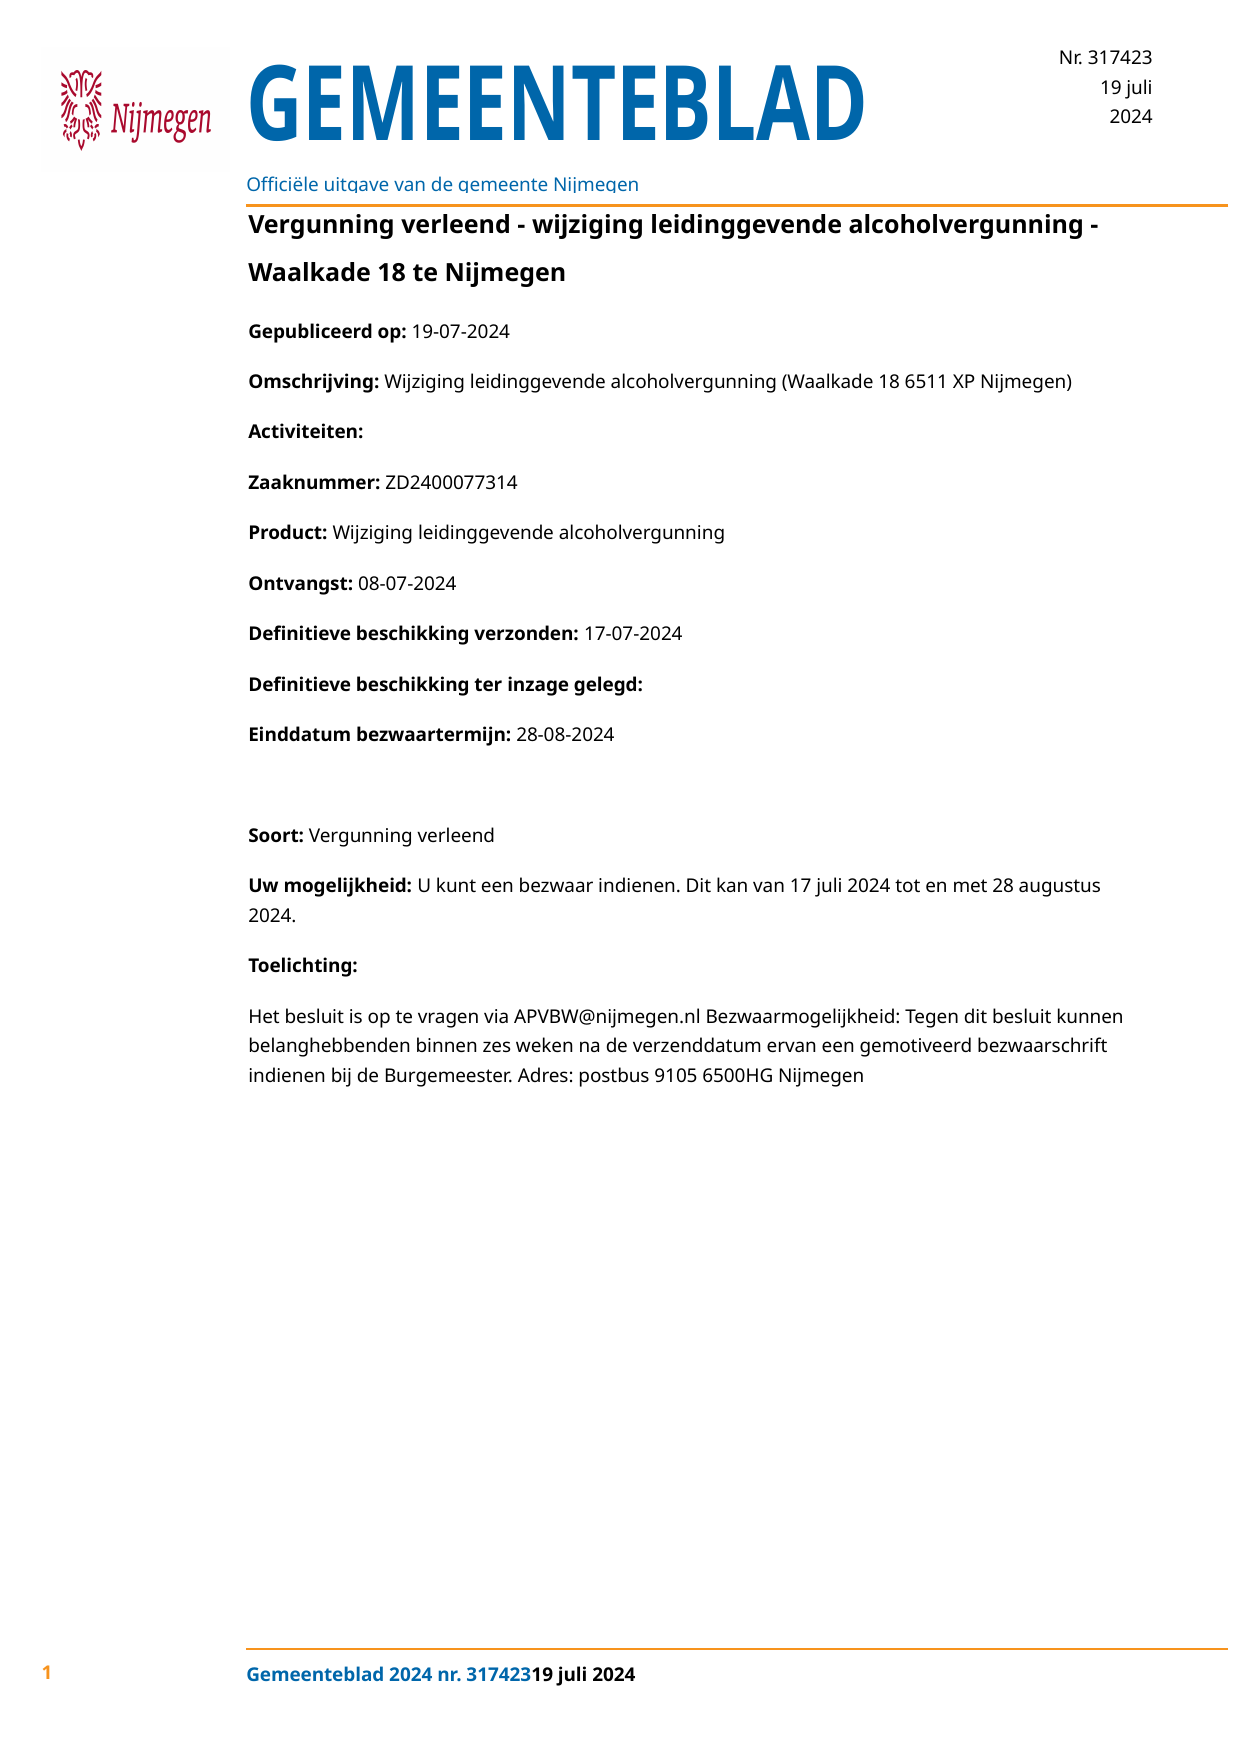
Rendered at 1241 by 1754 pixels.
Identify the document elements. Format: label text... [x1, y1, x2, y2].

text Soort: Vergunning verleend [248, 822, 1152, 848]
text Toelichting: [248, 952, 1152, 978]
text Gepubliceerd op: 19-07-2024 [248, 318, 1152, 344]
text Definitieve beschikking verzonden: 17-07-2024 [248, 620, 1152, 646]
text Vergunning verleend - wijziging leidinggevende alcoholvergunning - Waalkade 18 te Nijmegen [248, 207, 1152, 288]
text Zaaknummer: ZD2400077314 [248, 469, 1152, 495]
text Activiteiten: [248, 419, 1152, 444]
text Ontvangst: 08-07-2024 [248, 570, 1152, 596]
text Definitieve beschikking ter inzage gelegd: [248, 671, 1152, 697]
picture [41, 47, 231, 172]
text Einddatum bezwaartermijn: 28-08-2024 [248, 721, 1152, 747]
text Omschrijving: Wijziging leidinggevende alcoholvergunning (Waalkade 18 6511 XP Nijmegen) [248, 368, 1152, 394]
text Product: Wijziging leidinggevende alcoholvergunning [248, 519, 1152, 545]
text Uw mogelijkheid: U kunt een bezwaar indienen. Dit kan van 17 juli 2024 tot en met 28 augustus 2024. [248, 872, 1152, 928]
text Het besluit is op te vragen via APVBW@nijmegen.nl Bezwaarmogelijkheid: Tegen dit besluit kunnen belanghebbenden binnen zes weken na de verzenddatum ervan een gemotiveerd bezwaarschrift indienen bij de Burgemeester. Adres: postbus 9105 6500HG Nijmegen [248, 1003, 1152, 1088]
